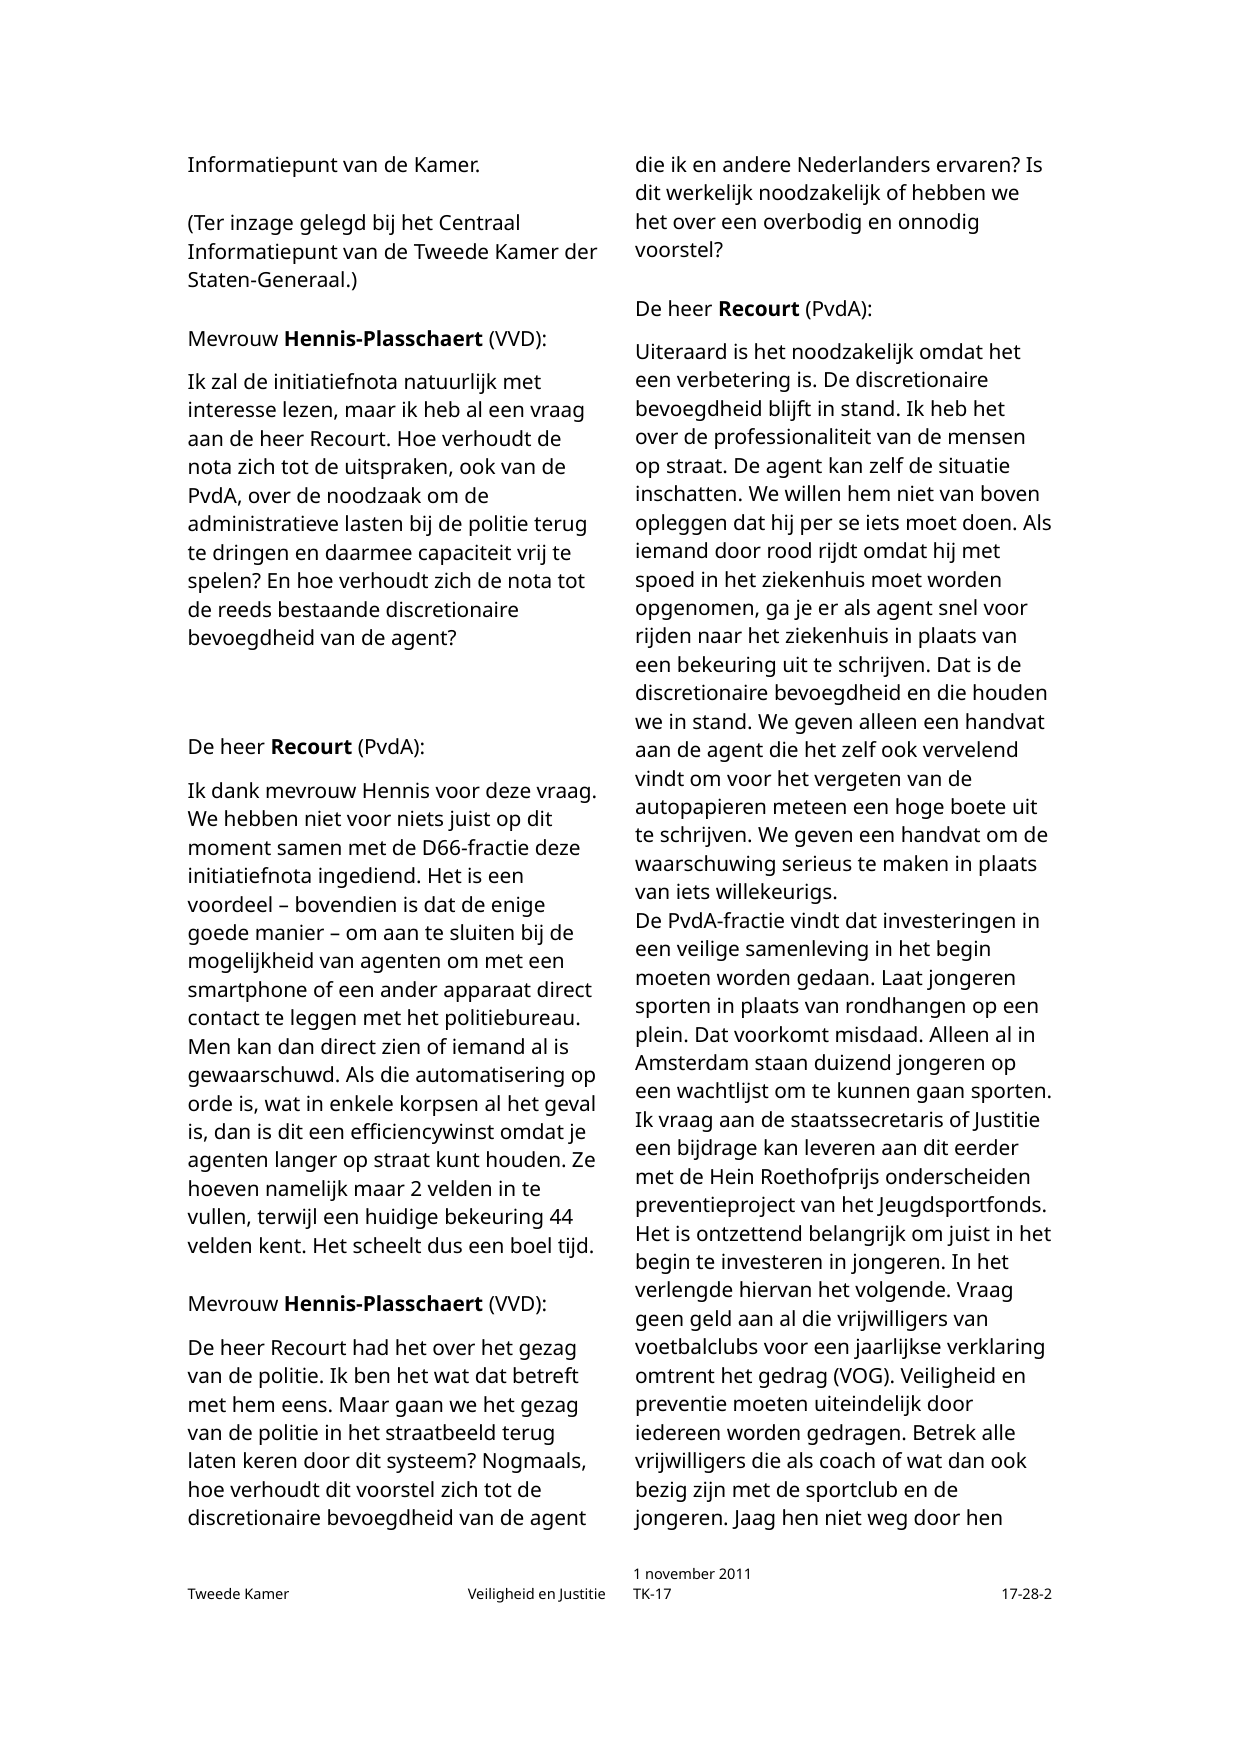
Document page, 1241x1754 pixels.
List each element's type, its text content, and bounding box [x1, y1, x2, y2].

text Mevrouw Hennis-Plasschaert (VVD): [187, 1289, 605, 1318]
text Informatiepunt van de Kamer. [187, 150, 605, 178]
text De heer Recourt had het over het gezag van de politie. Ik ben het wat dat betreft met hem eens. Maar gaan we het gezag van de politie in het straatbeeld terug laten keren door dit systeem? Nogmaals, hoe verhoudt dit voorstel zich tot de discretionaire bevoegdheid van de agent [187, 1333, 605, 1532]
text (Ter inzage gelegd bij het Centraal Informatiepunt van de Tweede Kamer der Staten-Generaal.) [187, 208, 605, 294]
text Ik zal de initiatiefnota natuurlijk met interesse lezen, maar ik heb al een vraag aan de heer Recourt. Hoe verhoudt de nota zich tot de uitspraken, ook van de PvdA, over de noodzaak om de administratieve lasten bij de politie terug te dringen en daarmee capaciteit vrij te spelen? En hoe verhoudt zich de nota tot de reeds bestaande discretionaire bevoegdheid van de agent? [187, 367, 605, 652]
text Uiteraard is het noodzakelijk omdat het een verbetering is. De discretionaire bevoegdheid blijft in stand. Ik heb het over de professionaliteit van de mensen op straat. De agent kan zelf de situatie inschatten. We willen hem niet van boven opleggen dat hij per se iets moet doen. Als iemand door rood rijdt omdat hij met spoed in het ziekenhuis moet worden opgenomen, ga je er als agent snel voor rijden naar het ziekenhuis in plaats van een bekeuring uit te schrijven. Dat is de discretionaire bevoegdheid en die houden we in stand. We geven alleen een handvat aan de agent die het zelf ook vervelend vindt om voor het vergeten van de autopapieren meteen een hoge boete uit te schrijven. We geven een handvat om de waarschuwing serieus te maken in plaats van iets willekeurigs. [635, 337, 1053, 906]
text De heer Recourt (PvdA): [187, 732, 605, 761]
text  [187, 682, 605, 710]
text Ik dank mevrouw Hennis voor deze vraag. We hebben niet voor niets juist op dit moment samen met de D66-fractie deze initiatiefnota ingediend. Het is een voordeel – bovendien is dat de enige goede manier – om aan te sluiten bij de mogelijkheid van agenten om met een smartphone of een ander apparaat direct contact te leggen met het politiebureau. Men kan dan direct zien of iemand al is gewaarschuwd. Als die automatisering op orde is, wat in enkele korpsen al het geval is, dan is dit een efficiencywinst omdat je agenten langer op straat kunt houden. Ze hoeven namelijk maar 2 velden in te vullen, terwijl een huidige bekeuring 44 velden kent. Het scheelt dus een boel tijd. [187, 776, 605, 1259]
text die ik en andere Nederlanders ervaren? Is dit werkelijk noodzakelijk of hebben we het over een overbodig en onnodig voorstel? [635, 150, 1053, 264]
text Mevrouw Hennis-Plasschaert (VVD): [187, 324, 605, 352]
text De heer Recourt (PvdA): [635, 294, 1053, 322]
text De PvdA-fractie vindt dat investeringen in een veilige samenleving in het begin moeten worden gedaan. Laat jongeren sporten in plaats van rondhangen op een plein. Dat voorkomt misdaad. Alleen al in Amsterdam staan duizend jongeren op een wachtlijst om te kunnen gaan sporten. Ik vraag aan de staatssecretaris of Justitie een bijdrage kan leveren aan dit eerder met de Hein Roethofprijs onderscheiden preventieproject van het Jeugdsportfonds. Het is ontzettend belangrijk om juist in het begin te investeren in jongeren. In het verlengde hiervan het volgende. Vraag geen geld aan al die vrijwilligers van voetbalclubs voor een jaarlijkse verklaring omtrent het gedrag (VOG). Veiligheid en preventie moeten uiteindelijk door iedereen worden gedragen. Betrek alle vrijwilligers die als coach of wat dan ook bezig zijn met de sportclub en de jongeren. Jaag hen niet weg door hen [635, 906, 1053, 1532]
